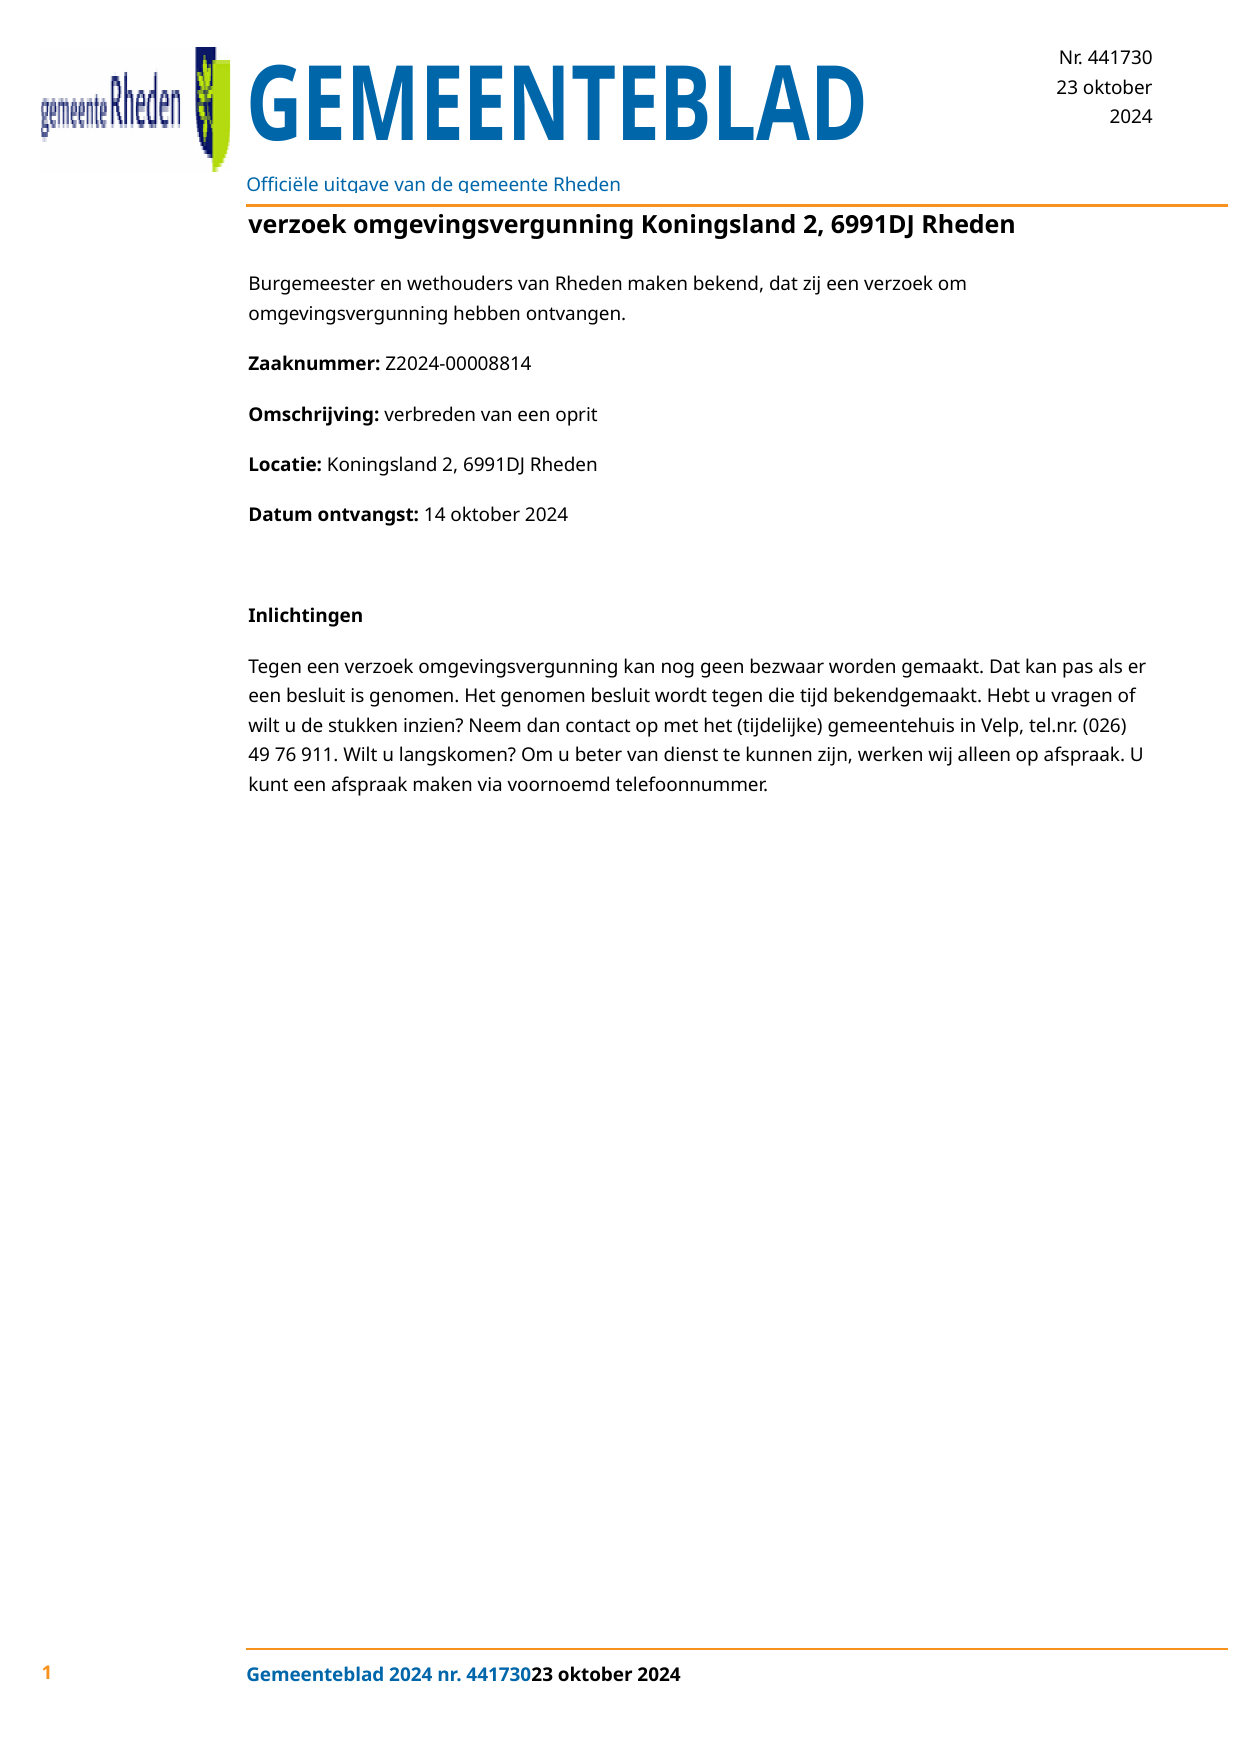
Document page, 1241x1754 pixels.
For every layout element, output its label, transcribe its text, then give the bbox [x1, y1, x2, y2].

text Tegen een verzoek omgevingsvergunning kan nog geen bezwaar worden gemaakt. Dat kan pas als er een besluit is genomen. Het genomen besluit wordt tegen die tijd bekendgemaakt. Hebt u vragen of wilt u de stukken inzien? Neem dan contact op met het (tijdelijke) gemeentehuis in Velp, tel.nr. (026) 49 76 911. Wilt u langskomen? Om u beter van dienst te kunnen zijn, werken wij alleen op afspraak. U kunt een afspraak maken via voornoemd telefoonnummer. [248, 653, 1152, 797]
text Omschrijving: verbreden van een oprit [248, 401, 1152, 426]
text Locatie: Koningsland 2, 6991DJ Rheden [248, 451, 1152, 477]
text verzoek omgevingsvergunning Koningsland 2, 6991DJ Rheden [248, 207, 1152, 241]
text Datum ontvangst: 14 oktober 2024 [248, 502, 1152, 527]
text Zaaknummer: Z2024-00008814 [248, 350, 1152, 376]
text Burgemeester en wethouders van Rheden maken bekend, dat zij een verzoek om omgevingsvergunning hebben ontvangen. [248, 270, 1152, 326]
text Inlichtingen [248, 602, 1152, 628]
picture [41, 47, 231, 172]
